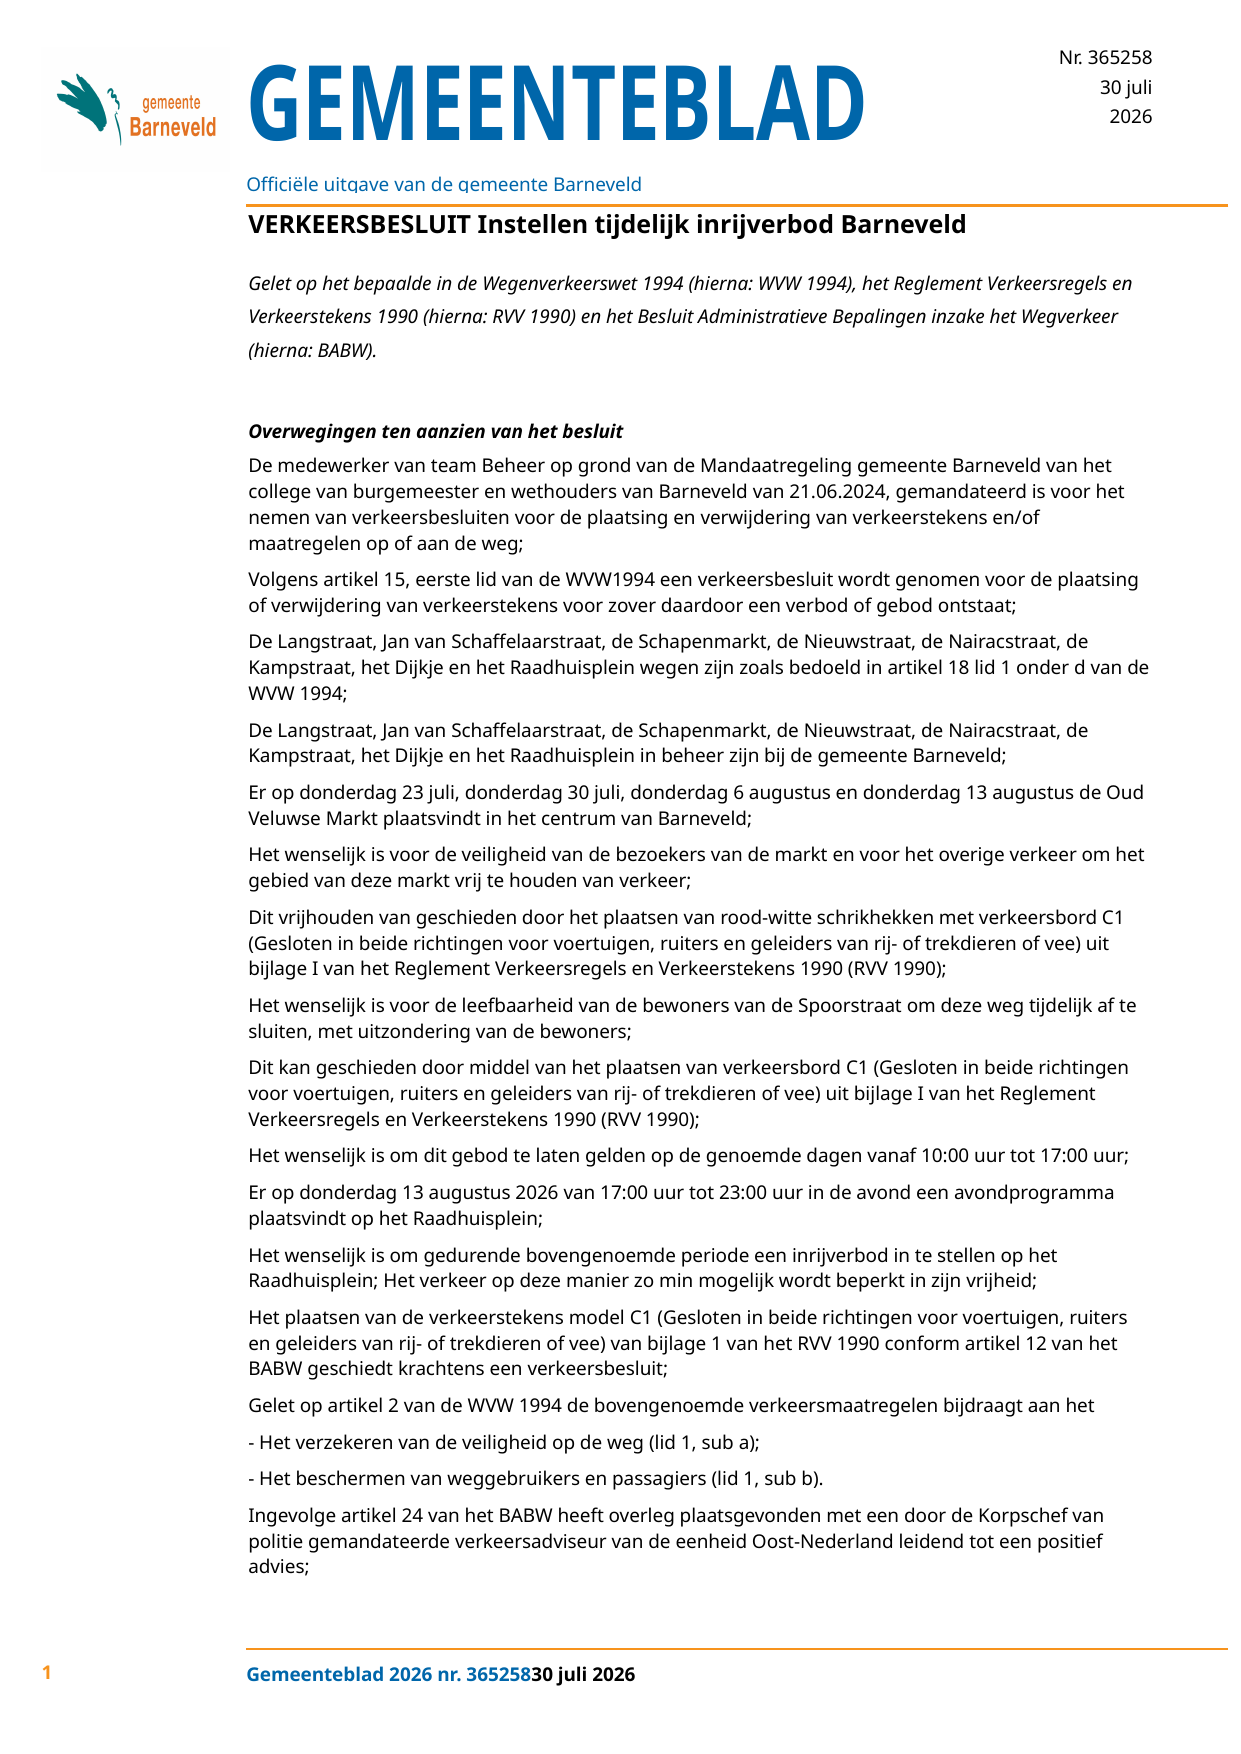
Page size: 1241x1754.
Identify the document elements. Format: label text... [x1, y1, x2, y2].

text Dit vrijhouden van geschieden door het plaatsen van rood-witte schrikhekken met verkeersbord C1 (Gesloten in beide richtingen voor voertuigen, ruiters en geleiders van rij- of trekdieren of vee) uit bijlage I van het Reglement Verkeersregels en Verkeerstekens 1990 (RVV 1990); [248, 904, 1152, 981]
text De Langstraat, Jan van Schaffelaarstraat, de Schapenmarkt, de Nieuwstraat, de Nairacstraat, de Kampstraat, het Dijkje en het Raadhuisplein in beheer zijn bij de gemeente Barneveld; [248, 717, 1152, 768]
text VERKEERSBESLUIT Instellen tijdelijk inrijverbod Barneveld [248, 207, 1152, 241]
text Er op donderdag 13 augustus 2026 van 17:00 uur tot 23:00 uur in de avond een avondprogramma plaatsvindt op het Raadhuisplein; [248, 1179, 1152, 1231]
text Het wenselijk is om gedurende bovengenoemde periode een inrijverbod in te stellen op het Raadhuisplein; Het verkeer op deze manier zo min mogelijk wordt beperkt in zijn vrijheid; [248, 1242, 1152, 1293]
text Het plaatsen van de verkeerstekens model C1 (Gesloten in beide richtingen voor voertuigen, ruiters en geleiders van rij- of trekdieren of vee) van bijlage 1 van het RVV 1990 conform artikel 12 van het BABW geschiedt krachtens een verkeersbesluit; [248, 1304, 1152, 1381]
text Gelet op het bepaalde in de Wegenverkeerswet 1994 (hierna: WVW 1994), het Reglement Verkeersregels en Verkeerstekens 1990 (hierna: RVV 1990) en het Besluit Administratieve Bepalingen inzake het Wegverkeer (hierna: BABW). [248, 270, 1152, 363]
text Het wenselijk is voor de leefbaarheid van de bewoners van de Spoorstraat om deze weg tijdelijk af te sluiten, met uitzondering van de bewoners; [248, 992, 1152, 1044]
picture [41, 47, 231, 172]
text - Het verzekeren van de veiligheid op de weg (lid 1, sub a); [248, 1429, 1152, 1455]
text - Het beschermen van weggebruikers en passagiers (lid 1, sub b). [248, 1466, 1152, 1491]
text Er op donderdag 23 juli, donderdag 30 juli, donderdag 6 augustus en donderdag 13 augustus de Oud Veluwse Markt plaatsvindt in het centrum van Barneveld; [248, 779, 1152, 831]
text Dit kan geschieden door middel van het plaatsen van verkeersbord C1 (Gesloten in beide richtingen voor voertuigen, ruiters en geleiders van rij- of trekdieren of vee) uit bijlage I van het Reglement Verkeersregels en Verkeerstekens 1990 (RVV 1990); [248, 1054, 1152, 1132]
text De Langstraat, Jan van Schaffelaarstraat, de Schapenmarkt, de Nieuwstraat, de Nairacstraat, de Kampstraat, het Dijkje en het Raadhuisplein wegen zijn zoals bedoeld in artikel 18 lid 1 onder d van de WVW 1994; [248, 629, 1152, 706]
text Gelet op artikel 2 van de WVW 1994 de bovengenoemde verkeersmaatregelen bijdraagt aan het [248, 1392, 1152, 1418]
text Ingevolge artikel 24 van het BABW heeft overleg plaatsgevonden met een door de Korpschef van politie gemandateerde verkeersadviseur van de eenheid Oost-Nederland leidend tot een positief advies; [248, 1502, 1152, 1579]
text Het wenselijk is om dit gebod te laten gelden op de genoemde dagen vanaf 10:00 uur tot 17:00 uur; [248, 1143, 1152, 1168]
text Volgens artikel 15, eerste lid van de WVW1994 een verkeersbesluit wordt genomen voor de plaatsing of verwijdering van verkeerstekens voor zover daardoor een verbod of gebod ontstaat; [248, 566, 1152, 618]
text Het wenselijk is voor de veiligheid van de bezoekers van de markt en voor het overige verkeer om het gebied van deze markt vrij te houden van verkeer; [248, 842, 1152, 893]
text Overwegingen ten aanzien van het besluit [248, 418, 1152, 444]
text De medewerker van team Beheer op grond van de Mandaatregeling gemeente Barneveld van het college van burgemeester en wethouders van Barneveld van 21.06.2024, gemandateerd is voor het nemen van verkeersbesluiten voor de plaatsing en verwijdering van verkeerstekens en/of maatregelen op of aan de weg; [248, 452, 1152, 555]
